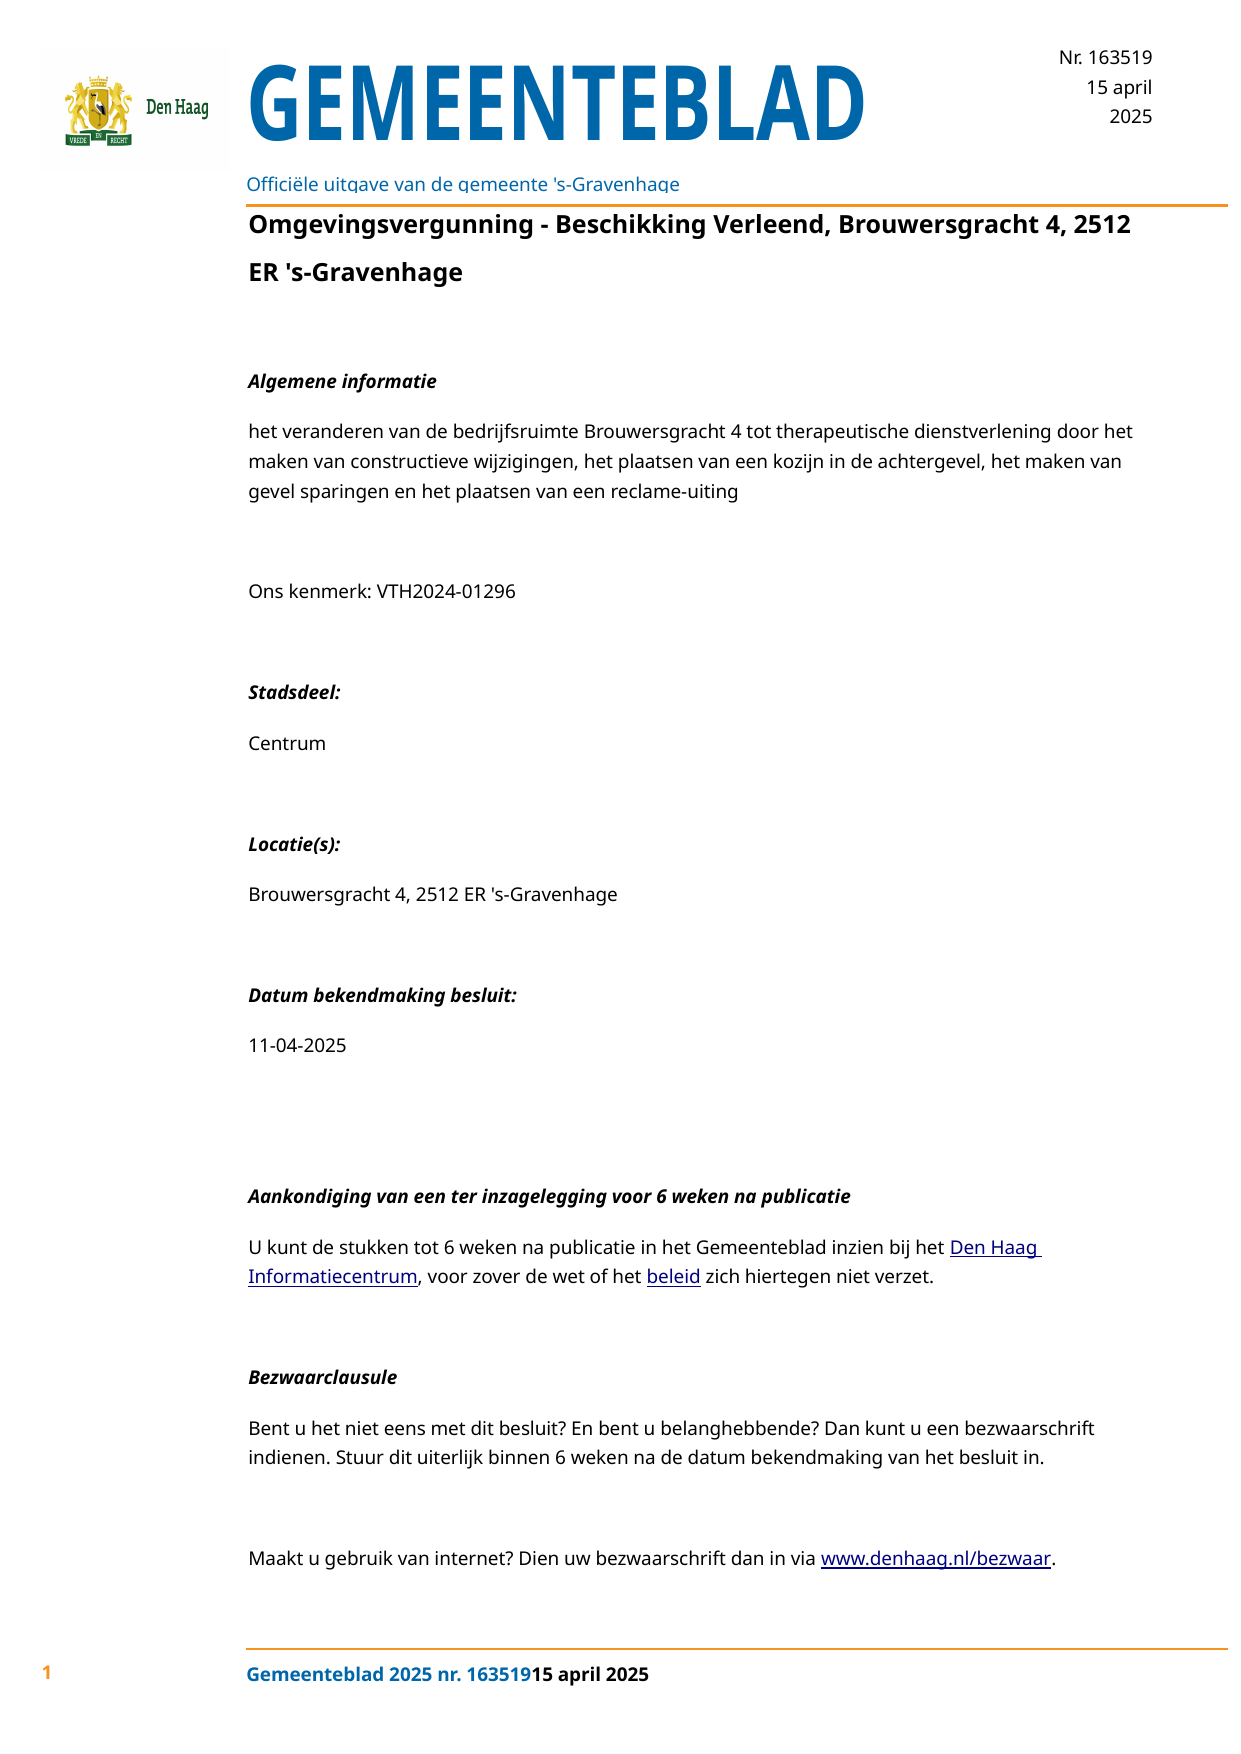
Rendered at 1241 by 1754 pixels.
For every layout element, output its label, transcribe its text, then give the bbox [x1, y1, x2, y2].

text Omgevingsvergunning - Beschikking Verleend, Brouwersgracht 4, 2512 ER 's-Gravenhage [248, 207, 1152, 288]
text Ons kenmerk: VTH2024-01296 [248, 579, 1152, 604]
text Brouwersgracht 4, 2512 ER 's-Gravenhage [248, 881, 1152, 907]
picture [41, 47, 231, 172]
text Locatie(s): [248, 831, 1152, 857]
text Stadsdeel: [248, 679, 1152, 705]
text Bent u het niet eens met dit besluit? En bent u belanghebbende? Dan kunt u een bezwaarschrift indienen. Stuur dit uiterlijk binnen 6 weken na de datum bekendmaking van het besluit in. [248, 1415, 1152, 1470]
text 11-04-2025 [248, 1032, 1152, 1058]
text Bezwaarclausule [248, 1364, 1152, 1390]
text Algemene informatie [248, 368, 1152, 394]
text Aankondiging van een ter inzagelegging voor 6 weken na publicatie [248, 1184, 1152, 1209]
text U kunt de stukken tot 6 weken na publicatie in het Gemeenteblad inzien bij het Den Haag Informatiecentrum, voor zover de wet of het beleid zich hiertegen niet verzet. [248, 1234, 1152, 1289]
text Datum bekendmaking besluit: [248, 982, 1152, 1008]
text Maakt u gebruik van internet? Dien uw bezwaarschrift dan in via www.denhaag.nl/bezwaar. [248, 1545, 1152, 1571]
text het veranderen van de bedrijfsruimte Brouwersgracht 4 tot therapeutische dienstverlening door het maken van constructieve wijzigingen, het plaatsen van een kozijn in de achtergevel, het maken van gevel sparingen en het plaatsen van een reclame-uiting [248, 419, 1152, 504]
text Centrum [248, 730, 1152, 756]
